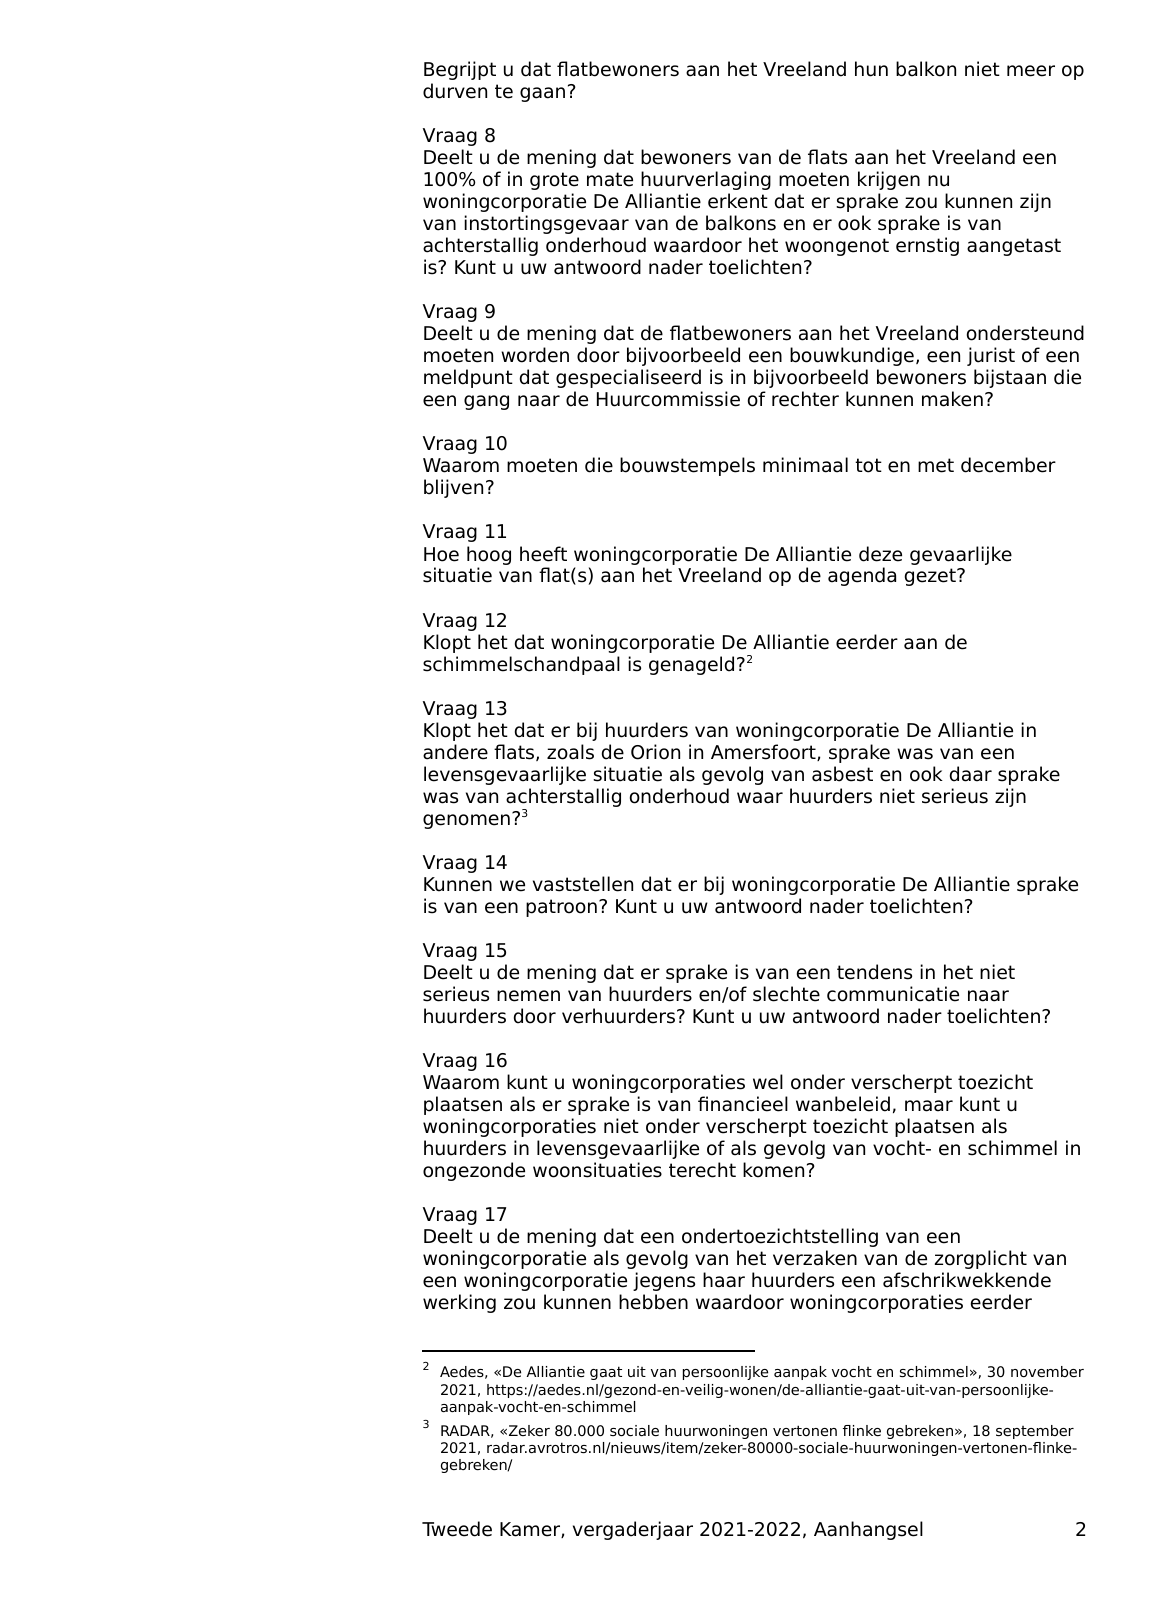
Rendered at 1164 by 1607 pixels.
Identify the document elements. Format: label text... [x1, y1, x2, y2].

text Vraag 12 [422, 609, 1087, 632]
text Hoe hoog heeft woningcorporatie De Alliantie deze gevaarlijke situatie van flat(s) aan het Vreeland op de agenda gezet? [422, 543, 1087, 587]
text Klopt het dat woningcorporatie De Alliantie eerder aan de schimmelschandpaal is genageld? [422, 632, 1087, 676]
text Waarom kunt u woningcorporaties wel onder verscherpt toezicht plaatsen als er sprake is van financieel wanbeleid, maar kunt u woningcorporaties niet onder verscherpt toezicht plaatsen als huurders in levensgevaarlijke of als gevolg van vocht- en schimmel in ongezonde woonsituaties terecht komen? [422, 1072, 1087, 1182]
text Vraag 15 [422, 940, 1087, 962]
text Deelt u de mening dat bewoners van de flats aan het Vreeland een 100% of in grote mate huurverlaging moeten krijgen nu woningcorporatie De Alliantie erkent dat er sprake zou kunnen zijn van instortingsgevaar van de balkons en er ook sprake is van achterstallig onderhoud waardoor het woongenot ernstig aangetast is? Kunt u uw antwoord nader toelichten? [422, 147, 1087, 279]
text Vraag 14 [422, 852, 1087, 874]
text Klopt het dat er bij huurders van woningcorporatie De Alliantie in andere flats, zoals de Orion in Amersfoort, sprake was van een levensgevaarlijke situatie als gevolg van asbest en ook daar sprake was van achterstallig onderhoud waar huurders niet serieus zijn genomen? [422, 720, 1087, 829]
text Kunnen we vaststellen dat er bij woningcorporatie De Alliantie sprake is van een patroon? Kunt u uw antwoord nader toelichten? [422, 874, 1087, 918]
text Waarom moeten die bouwstempels minimaal tot en met december blijven? [422, 455, 1087, 499]
text Vraag 16 [422, 1050, 1087, 1072]
text Vraag 8 [422, 125, 1087, 147]
text Deelt u de mening dat er sprake is van een tendens in het niet serieus nemen van huurders en/of slechte communicatie naar huurders door verhuurders? Kunt u uw antwoord nader toelichten? [422, 962, 1087, 1028]
text Vraag 10 [422, 433, 1087, 455]
text Deelt u de mening dat een ondertoezichtstelling van een woningcorporatie als gevolg van het verzaken van de zorgplicht van een woningcorporatie jegens haar huurders een afschrikwekkende werking zou kunnen hebben waardoor woningcorporaties eerder [422, 1226, 1087, 1314]
text Vraag 13 [422, 698, 1087, 720]
text RADAR, «Zeker 80.000 sociale huurwoningen vertonen flinke gebreken», 18 september 2021, radar.avrotros.nl/nieuws/item/zeker-80000-sociale-huurwoningen-vertonen-flinke-gebreken/ [422, 1418, 1087, 1474]
text Begrijpt u dat flatbewoners aan het Vreeland hun balkon niet meer op durven te gaan? [422, 59, 1087, 103]
text Deelt u de mening dat de flatbewoners aan het Vreeland ondersteund moeten worden door bijvoorbeeld een bouwkundige, een jurist of een meldpunt dat gespecialiseerd is in bijvoorbeeld bewoners bijstaan die een gang naar de Huurcommissie of rechter kunnen maken? [422, 323, 1087, 411]
text Vraag 11 [422, 521, 1087, 543]
text Vraag 17 [422, 1204, 1087, 1226]
text Aedes, «De Alliantie gaat uit van persoonlijke aanpak vocht en schimmel», 30 november 2021, https://aedes.nl/gezond-en-veilig-wonen/de-alliantie-gaat-uit-van-persoonlijke-aanpak-vocht-en-schimmel [422, 1360, 1087, 1416]
text Vraag 9 [422, 301, 1087, 323]
